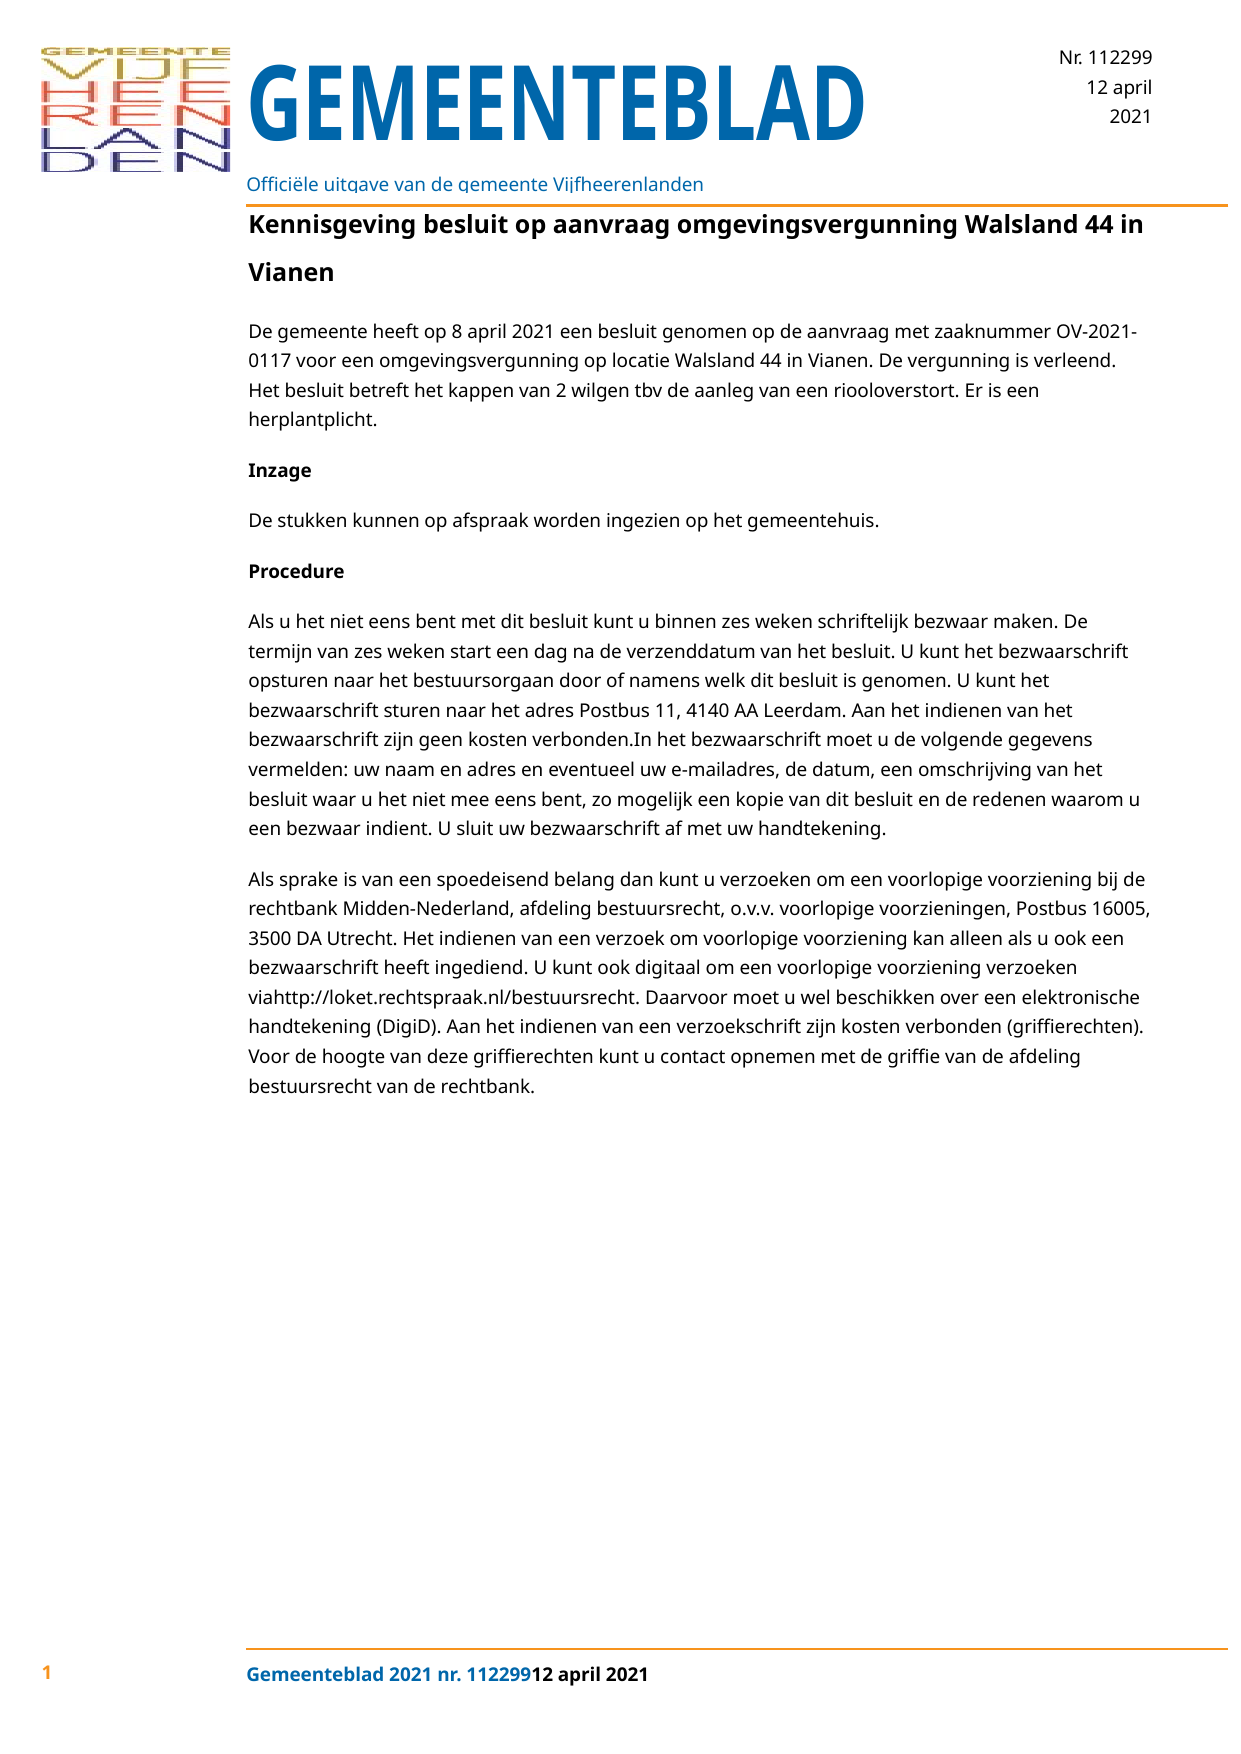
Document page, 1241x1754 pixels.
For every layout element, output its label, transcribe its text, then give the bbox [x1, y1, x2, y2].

text Kennisgeving besluit op aanvraag omgevingsvergunning Walsland 44 in Vianen [248, 207, 1152, 288]
text Procedure [248, 558, 1152, 584]
text De gemeente heeft op 8 april 2021 een besluit genomen op de aanvraag met zaaknummer OV-2021-0117 voor een omgevingsvergunning op locatie Walsland 44 in Vianen. De vergunning is verleend. Het besluit betreft het kappen van 2 wilgen tbv de aanleg van een riooloverstort. Er is een herplantplicht. [248, 318, 1152, 432]
text De stukken kunnen op afspraak worden ingezien op het gemeentehuis. [248, 507, 1152, 533]
text Als u het niet eens bent met dit besluit kunt u binnen zes weken schriftelijk bezwaar maken. De termijn van zes weken start een dag na de verzenddatum van het besluit. U kunt het bezwaarschrift opsturen naar het bestuursorgaan door of namens welk dit besluit is genomen. U kunt het bezwaarschrift sturen naar het adres Postbus 11, 4140 AA Leerdam. Aan het indienen van het bezwaarschrift zijn geen kosten verbonden.In het bezwaarschrift moet u de volgende gegevens vermelden: uw naam en adres en eventueel uw e-mailadres, de datum, een omschrijving van het besluit waar u het niet mee eens bent, zo mogelijk een kopie van dit besluit en de redenen waarom u een bezwaar indient. U sluit uw bezwaarschrift af met uw handtekening. [248, 608, 1152, 841]
picture [41, 47, 231, 172]
text Als sprake is van een spoedeisend belang dan kunt u verzoeken om een voorlopige voorziening bij de rechtbank Midden-Nederland, afdeling bestuursrecht, o.v.v. voorlopige voorzieningen, Postbus 16005, 3500 DA Utrecht. Het indienen van een verzoek om voorlopige voorziening kan alleen als u ook een bezwaarschrift heeft ingediend. U kunt ook digitaal om een voorlopige voorziening verzoeken viahttp://loket.rechtspraak.nl/bestuursrecht. Daarvoor moet u wel beschikken over een elektronische handtekening (DigiD). Aan het indienen van een verzoekschrift zijn kosten verbonden (griffierechten). Voor de hoogte van deze griffierechten kunt u contact opnemen met de griffie van de afdeling bestuursrecht van de rechtbank. [248, 866, 1152, 1099]
text Inzage [248, 457, 1152, 483]
